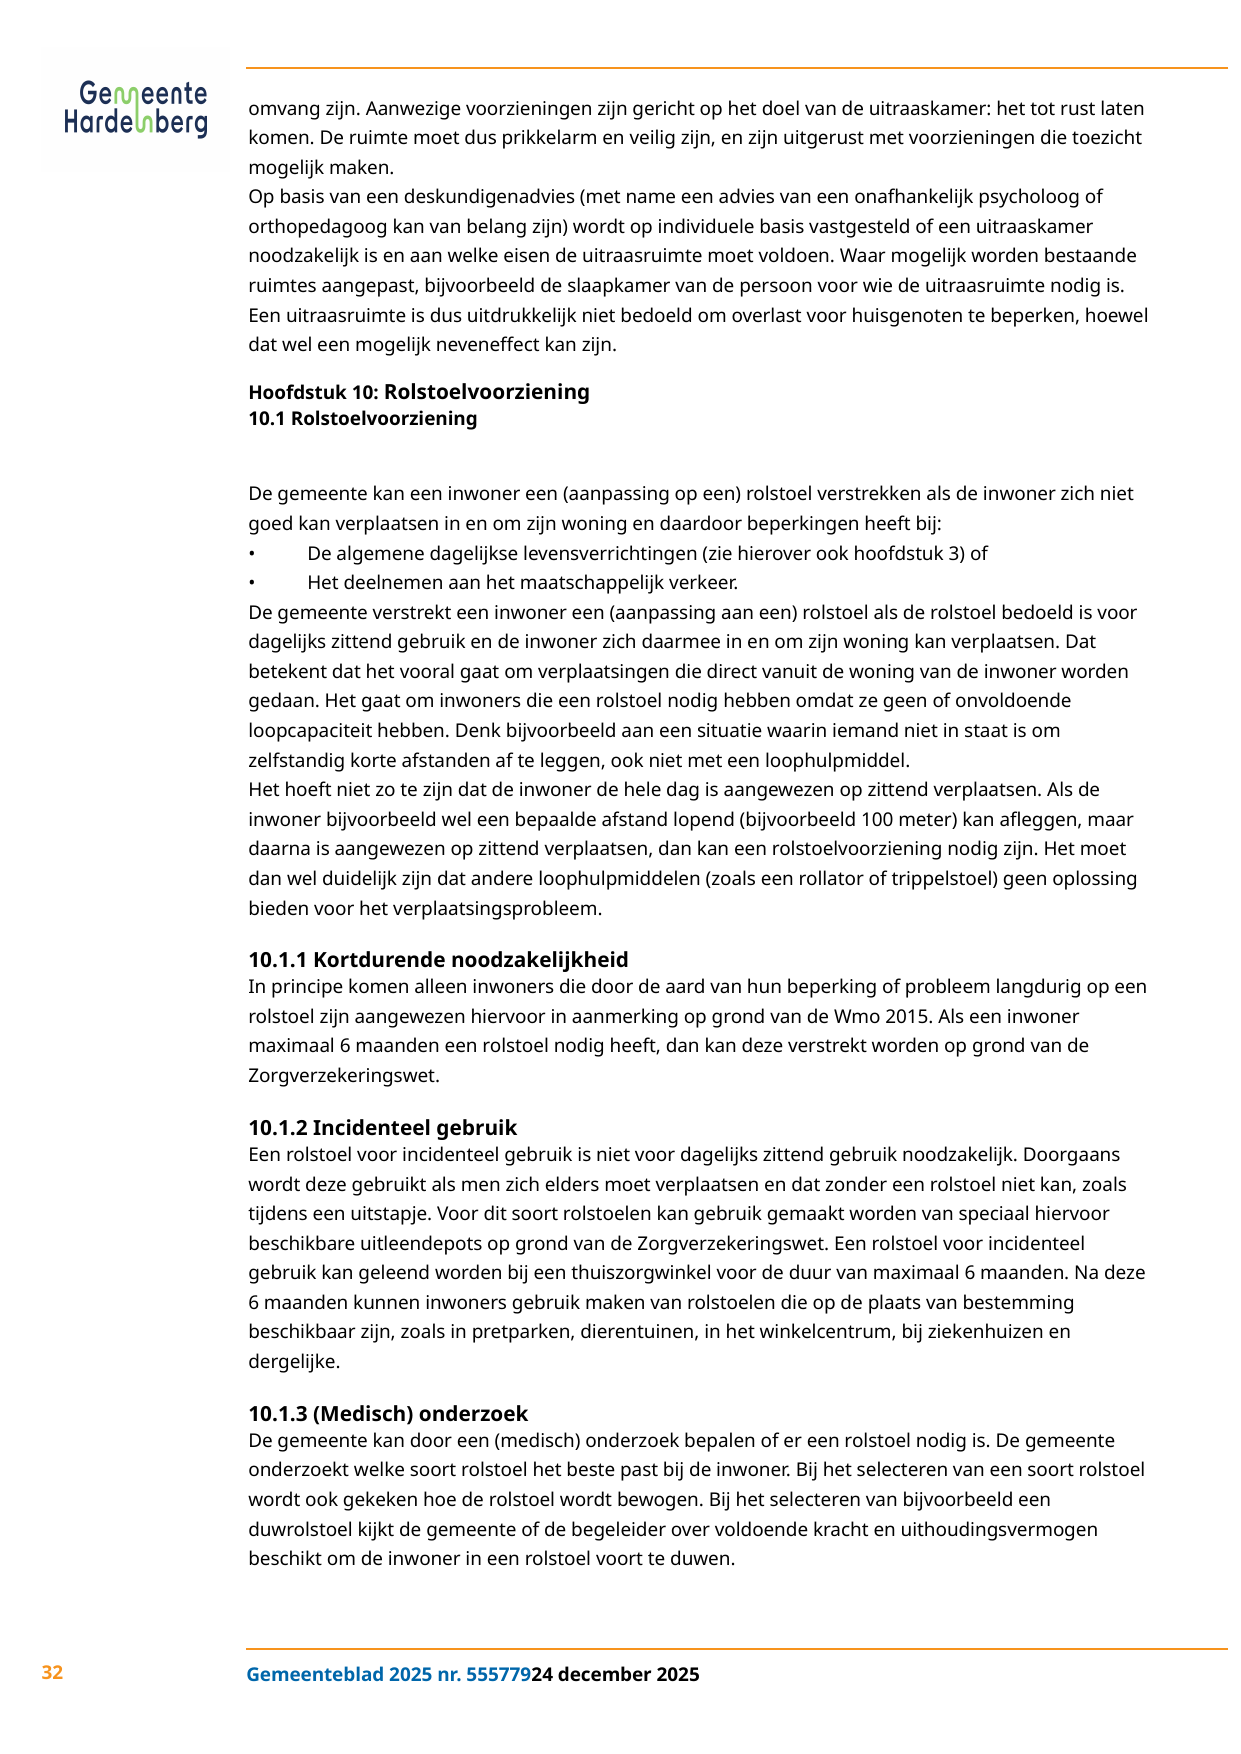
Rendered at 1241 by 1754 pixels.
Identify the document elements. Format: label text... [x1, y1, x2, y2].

text 10.1.1 Kortdurende noodzakelijkheid [248, 945, 1152, 973]
text Op basis van een deskundigenadvies (met name een advies van een onafhankelijk psycholoog of orthopedagoog kan van belang zijn) wordt op individuele basis vastgesteld of een uitraaskamer noodzakelijk is en aan welke eisen de uitraasruimte moet voldoen. Waar mogelijk worden bestaande ruimtes aangepast, bijvoorbeeld de slaapkamer van de persoon voor wie de uitraasruimte nodig is. [248, 183, 1152, 298]
text In principe komen alleen inwoners die door de aard van hun beperking of probleem langdurig op een rolstoel zijn aangewezen hiervoor in aanmerking op grond van de Wmo 2015. Als een inwoner maximaal 6 maanden een rolstoel nodig heeft, dan kan deze verstrekt worden op grond van de Zorgverzekeringswet. [248, 973, 1152, 1088]
text De gemeente kan door een (medisch) onderzoek bepalen of er een rolstoel nodig is. De gemeente onderzoekt welke soort rolstoel het beste past bij de inwoner. Bij het selecteren van een soort rolstoel wordt ook gekeken hoe de rolstoel wordt bewogen. Bij het selecteren van bijvoorbeeld een duwrolstoel kijkt de gemeente of de begeleider over voldoende kracht en uithoudingsvermogen beschikt om de inwoner in een rolstoel voort te duwen. [248, 1427, 1152, 1571]
text De gemeente kan een inwoner een (aanpassing op een) rolstoel verstrekken als de inwoner zich niet goed kan verplaatsen in en om zijn woning en daardoor beperkingen heeft bij: [248, 481, 1152, 536]
text De gemeente verstrekt een inwoner een (aanpassing aan een) rolstoel als de rolstoel bedoeld is voor dagelijks zittend gebruik en de inwoner zich daarmee in en om zijn woning kan verplaatsen. Dat betekent dat het vooral gaat om verplaatsingen die direct vanuit de woning van de inwoner worden gedaan. Het gaat om inwoners die een rolstoel nodig hebben omdat ze geen of onvoldoende loopcapaciteit hebben. Denk bijvoorbeeld aan een situatie waarin iemand niet in staat is om zelfstandig korte afstanden af te leggen, ook niet met een loophulpmiddel. [248, 599, 1152, 772]
text Het hoeft niet zo te zijn dat de inwoner de hele dag is aangewezen op zittend verplaatsen. Als de inwoner bijvoorbeeld wel een bepaalde afstand lopend (bijvoorbeeld 100 meter) kan afleggen, maar daarna is aangewezen op zittend verplaatsen, dan kan een rolstoelvoorziening nodig zijn. Het moet dan wel duidelijk zijn dat andere loophulpmiddelen (zoals een rollator of trippelstoel) geen oplossing bieden voor het verplaatsingsprobleem. [248, 776, 1152, 920]
text Een rolstoel voor incidenteel gebruik is niet voor dagelijks zittend gebruik noodzakelijk. Doorgaans wordt deze gebruikt als men zich elders moet verplaatsen en dat zonder een rolstoel niet kan, zoals tijdens een uitstapje. Voor dit soort rolstoelen kan gebruik gemaakt worden van speciaal hiervoor beschikbare uitleendepots op grond van de Zorgverzekeringswet. Een rolstoel voor incidenteel gebruik kan geleend worden bij een thuiszorgwinkel voor de duur van maximaal 6 maanden. Na deze 6 maanden kunnen inwoners gebruik maken van rolstoelen die op de plaats van bestemming beschikbaar zijn, zoals in pretparken, dierentuinen, in het winkelcentrum, bij ziekenhuizen en dergelijke. [248, 1141, 1152, 1374]
text 10.1.3 (Medisch) onderzoek [248, 1399, 1152, 1427]
text Hoofdstuk 10: Rolstoelvoorziening [248, 377, 1152, 406]
list De algemene dagelijkse levensverrichtingen (zie hierover ook hoofdstuk 3) of [248, 540, 1152, 565]
text 10.1 Rolstoelvoorziening [248, 406, 1152, 431]
list Het deelnemen aan het maatschappelijk verkeer. [248, 569, 1152, 595]
text 10.1.2 Incidenteel gebruik [248, 1113, 1152, 1141]
text omvang zijn. Aanwezige voorzieningen zijn gericht op het doel van de uitraaskamer: het tot rust laten komen. De ruimte moet dus prikkelarm en veilig zijn, en zijn uitgerust met voorzieningen die toezicht mogelijk maken. [248, 95, 1152, 180]
text Een uitraasruimte is dus uitdrukkelijk niet bedoeld om overlast voor huisgenoten te beperken, hoewel dat wel een mogelijk neveneffect kan zijn. [248, 302, 1152, 357]
picture [41, 47, 231, 172]
